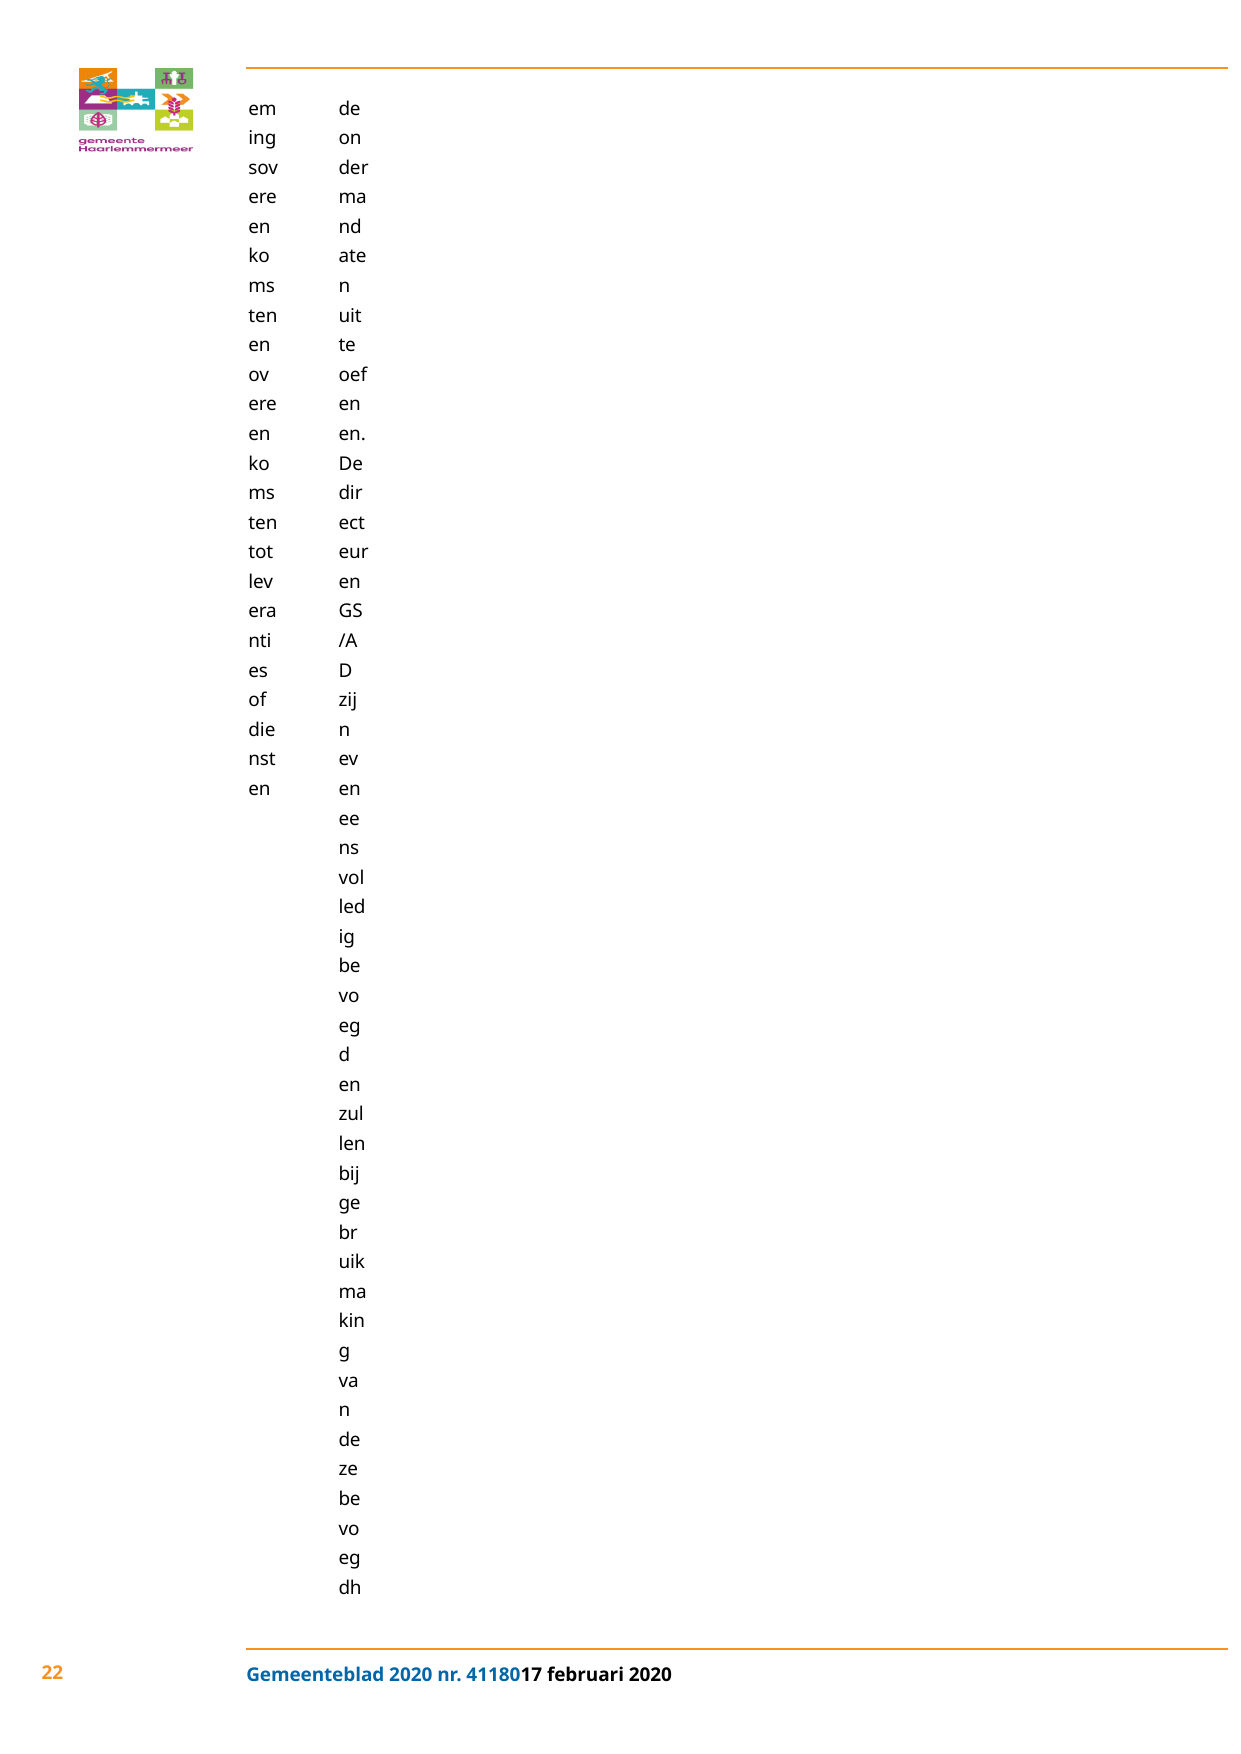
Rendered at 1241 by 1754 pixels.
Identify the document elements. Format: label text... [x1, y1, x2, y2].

table_cell [278, 95, 308, 1600]
table_cell [308, 95, 338, 1600]
picture [41, 47, 231, 172]
table_cell emingsovereenkomsten en overeenkomsten tot leveranties of diensten [248, 95, 278, 1600]
table_cell [369, 95, 398, 1600]
table_cell de ondermandaten uit te oefenen. De directeur en GS/AD zijn eveneens volledig bevoegd en zullen bij gebruikmaking van deze bevoegdh [338, 95, 368, 1600]
